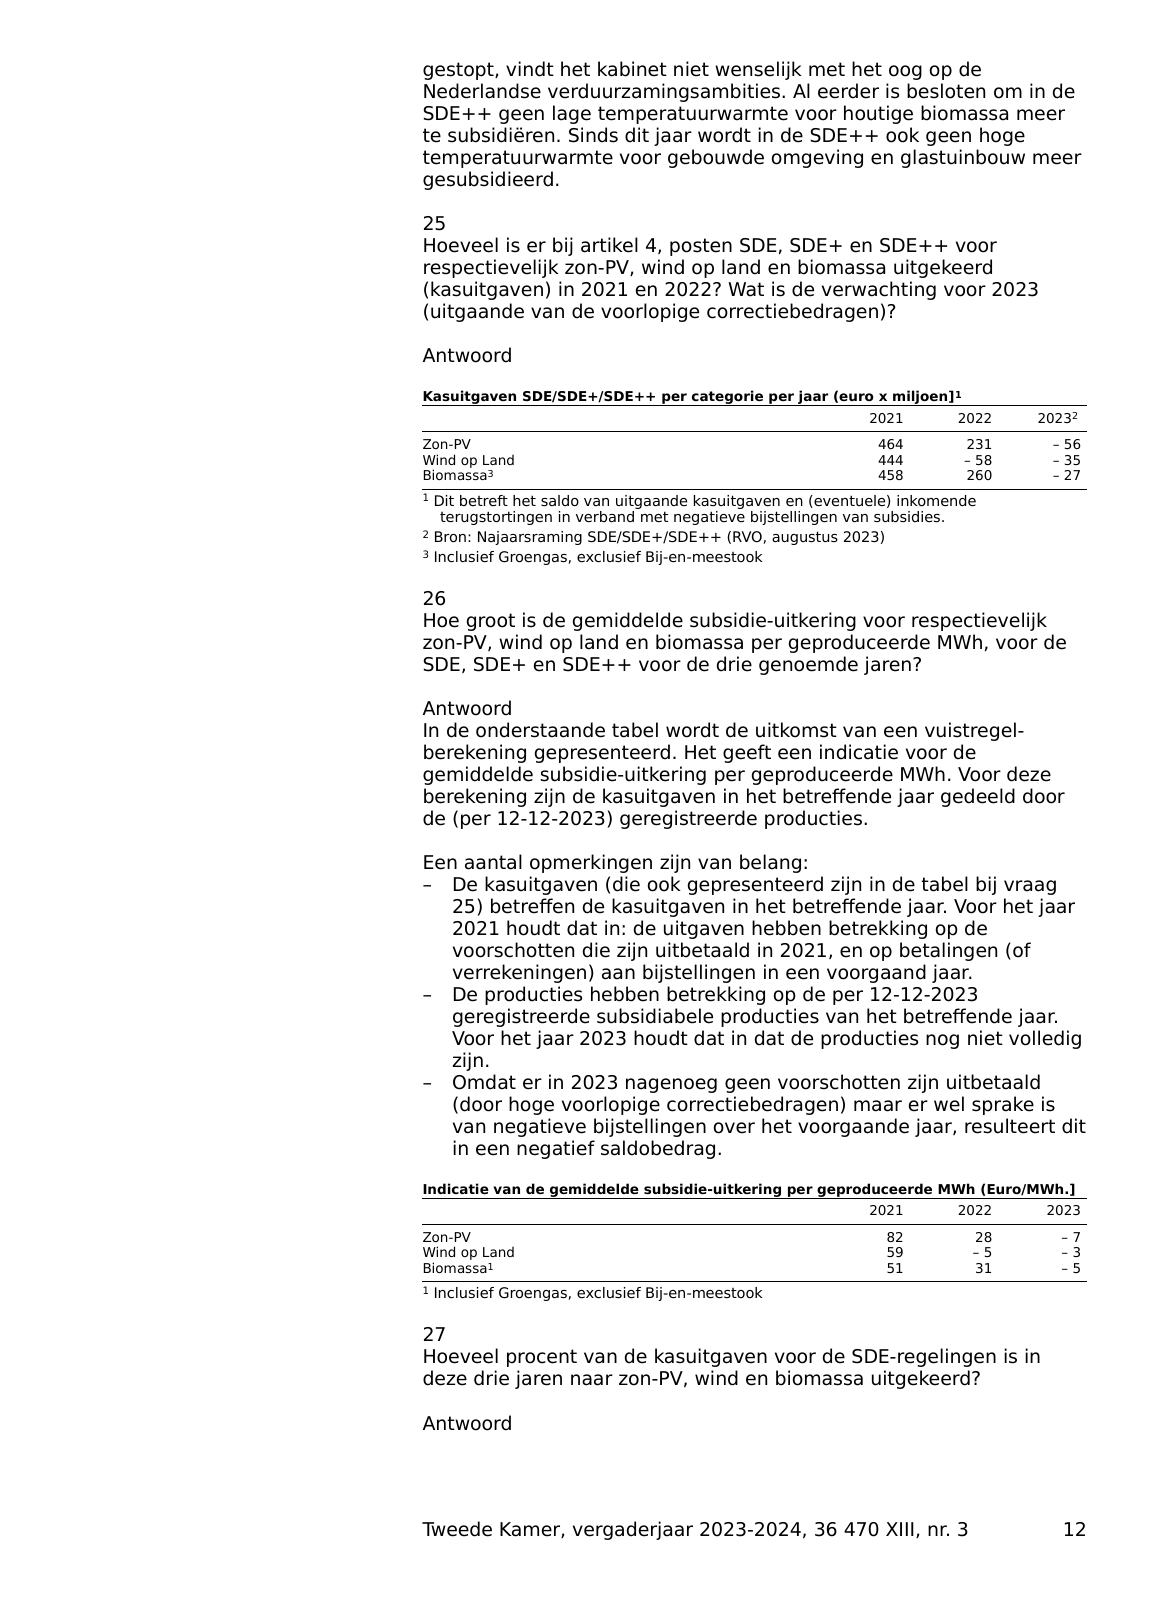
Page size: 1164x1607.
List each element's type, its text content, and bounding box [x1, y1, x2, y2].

table_cell 31 [910, 1261, 998, 1281]
text – Omdat er in 2023 nagenoeg geen voorschotten zijn uitbetaald (door hoge voorlopige correctiebedragen) maar er wel sprake is van negatieve bijstellingen over het voorgaande jaar, resulteert dit in een negatief saldobedrag. [422, 1072, 1087, 1160]
table_cell 1 Inclusief Groengas, exclusief Bij-en-meestook [422, 1282, 1087, 1302]
text Een aantal opmerkingen zijn van belang: [422, 852, 1087, 874]
table_cell – 27 [998, 468, 1087, 488]
table_cell – 3 [998, 1245, 1087, 1261]
table_cell 82 [821, 1225, 909, 1245]
table_header Indicatie van de gemiddelde subsidie-uitkering per geproduceerde MWh (Euro/MWh.] [422, 1182, 1087, 1197]
table_cell 2021 [821, 406, 909, 431]
text gestopt, vindt het kabinet niet wenselijk met het oog op de Nederlandse verduurzamingsambities. Al eerder is besloten om in de SDE++ geen lage temperatuurwarmte voor houtige biomassa meer te subsidiëren. Sinds dit jaar wordt in de SDE++ ook geen hoge temperatuurwarmte voor gebouwde omgeving en glastuinbouw meer gesubsidieerd. [422, 59, 1087, 191]
text Hoeveel is er bij artikel 4, posten SDE, SDE+ en SDE++ voor respectievelijk zon-PV, wind op land en biomassa uitgekeerd (kasuitgaven) in 2021 en 2022? Wat is de verwachting voor 2023 (uitgaande van de voorlopige correctiebedragen)? [422, 235, 1087, 323]
text 26 [422, 588, 1087, 610]
text Hoeveel procent van de kasuitgaven voor de SDE-regelingen is in deze drie jaren naar zon-PV, wind en biomassa uitgekeerd? [422, 1346, 1087, 1390]
table_cell – 7 [998, 1225, 1087, 1245]
table_cell – 56 [998, 432, 1087, 452]
table_cell Zon-PV [422, 1225, 821, 1245]
table_cell 2021 [821, 1199, 909, 1224]
table_cell 464 [821, 432, 909, 452]
table_cell 444 [821, 453, 909, 468]
table_cell 2022 [910, 1199, 998, 1224]
table_cell 2022 [910, 406, 998, 431]
table_cell 28 [910, 1225, 998, 1245]
text 25 [422, 213, 1087, 235]
table_cell 2023 [998, 1199, 1087, 1224]
table_cell – 58 [910, 453, 998, 468]
text Antwoord [422, 1412, 1087, 1434]
table_cell Biomassa1 [422, 1261, 821, 1281]
table_cell – 35 [998, 453, 1087, 468]
text Hoe groot is de gemiddelde subsidie-uitkering voor respectievelijk zon-PV, wind op land en biomassa per geproduceerde MWh, voor de SDE, SDE+ en SDE++ voor de drie genoemde jaren? [422, 610, 1087, 676]
text In de onderstaande tabel wordt de uitkomst van een vuistregel-berekening gepresenteerd. Het geeft een indicatie voor de gemiddelde subsidie-uitkering per geproduceerde MWh. Voor deze berekening zijn de kasuitgaven in het betreffende jaar gedeeld door de (per 12-12-2023) geregistreerde producties. [422, 720, 1087, 830]
table_cell [422, 406, 821, 431]
text – De producties hebben betrekking op de per 12-12-2023 geregistreerde subsidiabele producties van het betreffende jaar. Voor het jaar 2023 houdt dat in dat de producties nog niet volledig zijn. [422, 984, 1087, 1072]
table_cell – 5 [998, 1261, 1087, 1281]
table_cell Wind op Land [422, 453, 821, 468]
text – De kasuitgaven (die ook gepresenteerd zijn in de tabel bij vraag 25) betreffen de kasuitgaven in het betreffende jaar. Voor het jaar 2021 houdt dat in: de uitgaven hebben betrekking op de voorschotten die zijn uitbetaald in 2021, en op betalingen (of verrekeningen) aan bijstellingen in een voorgaand jaar. [422, 874, 1087, 984]
table_cell 59 [821, 1245, 909, 1261]
table_cell 231 [910, 432, 998, 452]
text Antwoord [422, 345, 1087, 367]
table_cell 458 [821, 468, 909, 488]
table_cell 51 [821, 1261, 909, 1281]
table_cell – 5 [910, 1245, 998, 1261]
table_cell 20232 [998, 406, 1087, 431]
table_cell Wind op Land [422, 1245, 821, 1261]
text 27 [422, 1324, 1087, 1346]
text Antwoord [422, 698, 1087, 720]
table_header Kasuitgaven SDE/SDE+/SDE++ per categorie per jaar (euro x miljoen]1 [422, 389, 1087, 405]
table_cell [422, 1199, 821, 1224]
table_cell 260 [910, 468, 998, 488]
table_cell Biomassa3 [422, 468, 821, 488]
table_cell 1 Dit betreft het saldo van uitgaande kasuitgaven en (eventuele) inkomende terugstortingen in verband met negatieve bijstellingen van subsidies. 2 Bron: Najaarsraming SDE/SDE+/SDE++ (RVO, augustus 2023) 3 Inclusief Groengas, exclusief Bij-en-meestook [422, 490, 1087, 566]
table_cell Zon-PV [422, 432, 821, 452]
